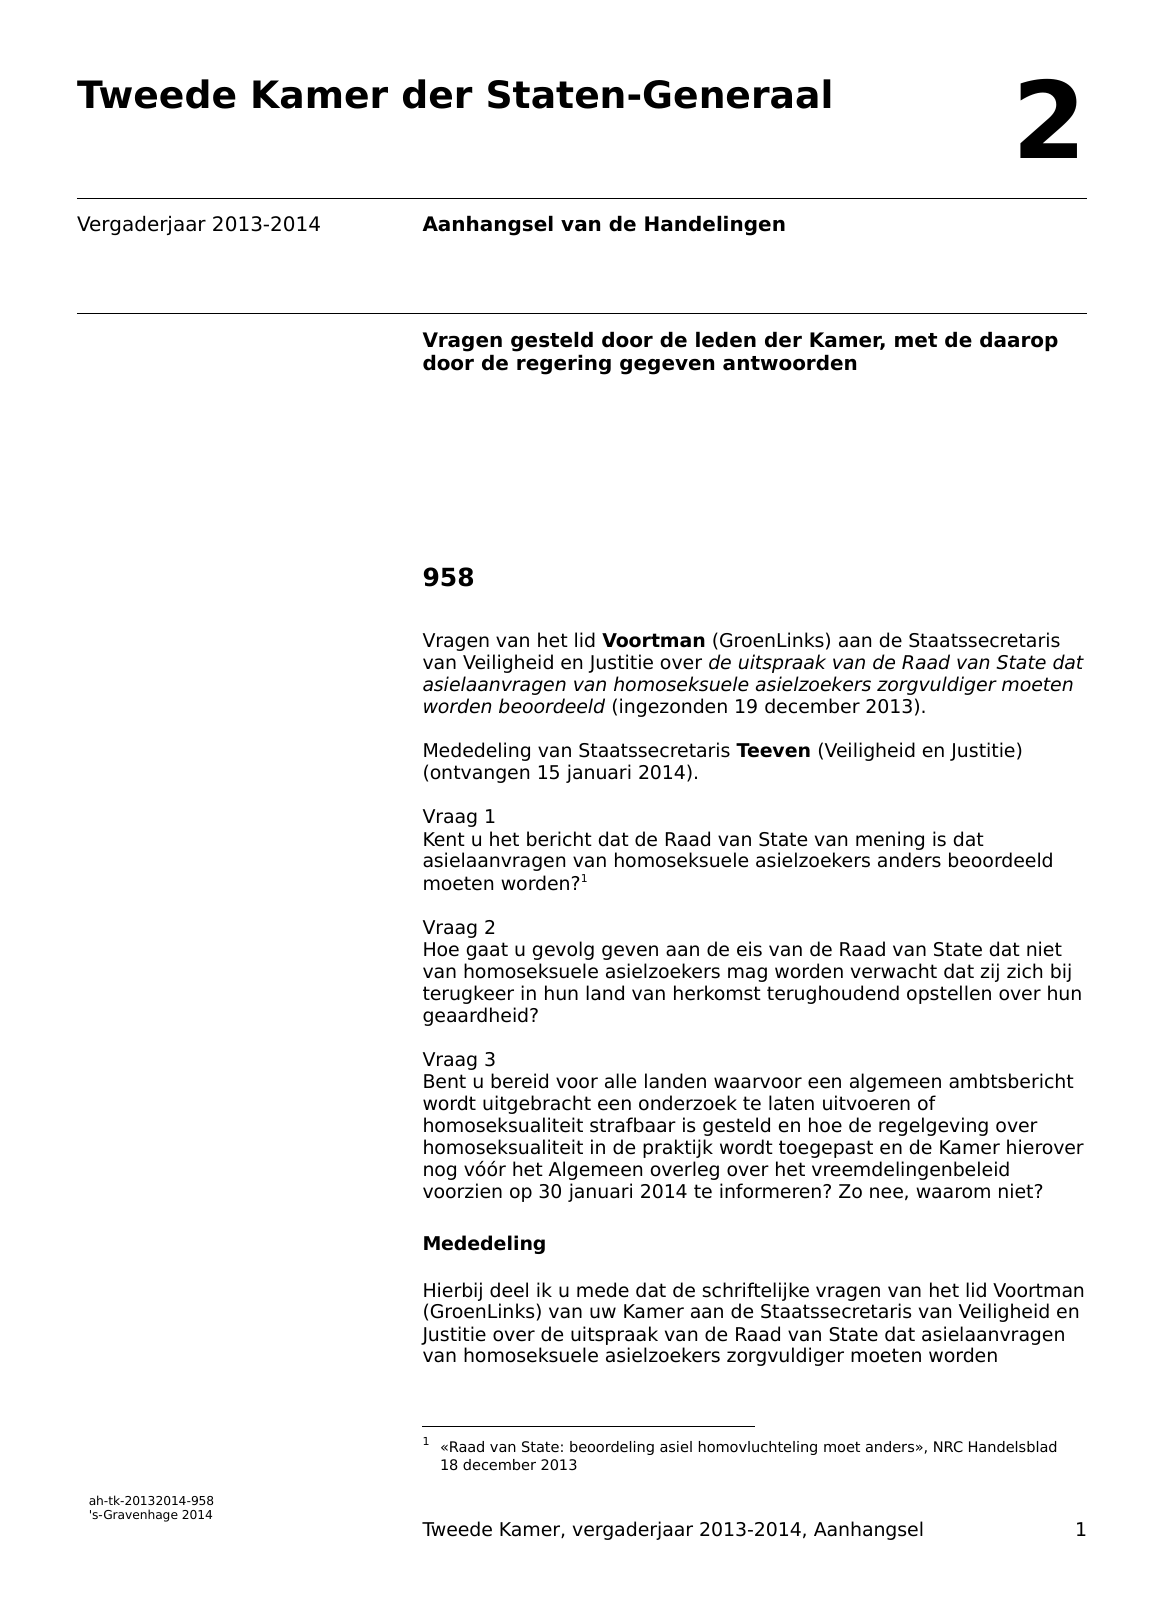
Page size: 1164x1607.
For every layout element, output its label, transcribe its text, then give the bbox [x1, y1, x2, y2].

table_header Tweede Kamer der Staten-Generaal [77, 59, 886, 198]
text Vraag 3 [422, 1049, 1087, 1071]
text Kent u het bericht dat de Raad van State van mening is dat asielaanvragen van homoseksuele asielzoekers anders beoordeeld moeten worden? [422, 828, 1087, 894]
text Hoe gaat u gevolg geven aan de eis van de Raad van State dat niet van homoseksuele asielzoekers mag worden verwacht dat zij zich bij terugkeer in hun land van herkomst terughoudend opstellen over hun geaardheid? [422, 938, 1087, 1026]
text «Raad van State: beoordeling asiel homovluchteling moet anders», NRC Handelsblad 18 december 2013 [422, 1435, 1087, 1474]
text ah-tk-20132014-958 [88, 1494, 323, 1508]
table_cell Vergaderjaar 2013-2014 [77, 199, 422, 313]
text Bent u bereid voor alle landen waarvoor een algemeen ambtsbericht wordt uitgebracht een onderzoek te laten uitvoeren of homoseksualiteit strafbaar is gesteld en hoe de regelgeving over homoseksualiteit in de praktijk wordt toegepast en de Kamer hierover nog vóór het Algemeen overleg over het vreemdelingenbeleid voorzien op 30 januari 2014 te informeren? Zo nee, waarom niet? [422, 1071, 1087, 1202]
table_cell Vragen gesteld door de leden der Kamer, met de daarop door de regering gegeven antwoorden [422, 314, 1087, 375]
text Mededeling van Staatssecretaris Teeven (Veiligheid en Justitie) (ontvangen 15 januari 2014). [422, 740, 1087, 784]
text 's-Gravenhage 2014 [88, 1508, 323, 1522]
text 958 [422, 563, 1087, 592]
table_header 2 [886, 59, 1087, 198]
subtitle Mededeling [422, 1232, 1087, 1254]
table_cell Aanhangsel van de Handelingen [422, 199, 1087, 313]
table_cell [77, 314, 422, 375]
text Vragen van het lid Voortman (GroenLinks) aan de Staatssecretaris van Veiligheid en Justitie over de uitspraak van de Raad van State dat asielaanvragen van homoseksuele asielzoekers zorgvuldiger moeten worden beoordeeld (ingezonden 19 december 2013). [422, 630, 1087, 718]
text Vraag 1 [422, 806, 1087, 828]
text Vraag 2 [422, 917, 1087, 938]
text Hierbij deel ik u mede dat de schriftelijke vragen van het lid Voortman (GroenLinks) van uw Kamer aan de Staatssecretaris van Veiligheid en Justitie over de uitspraak van de Raad van State dat asielaanvragen van homoseksuele asielzoekers zorgvuldiger moeten worden [422, 1279, 1087, 1367]
